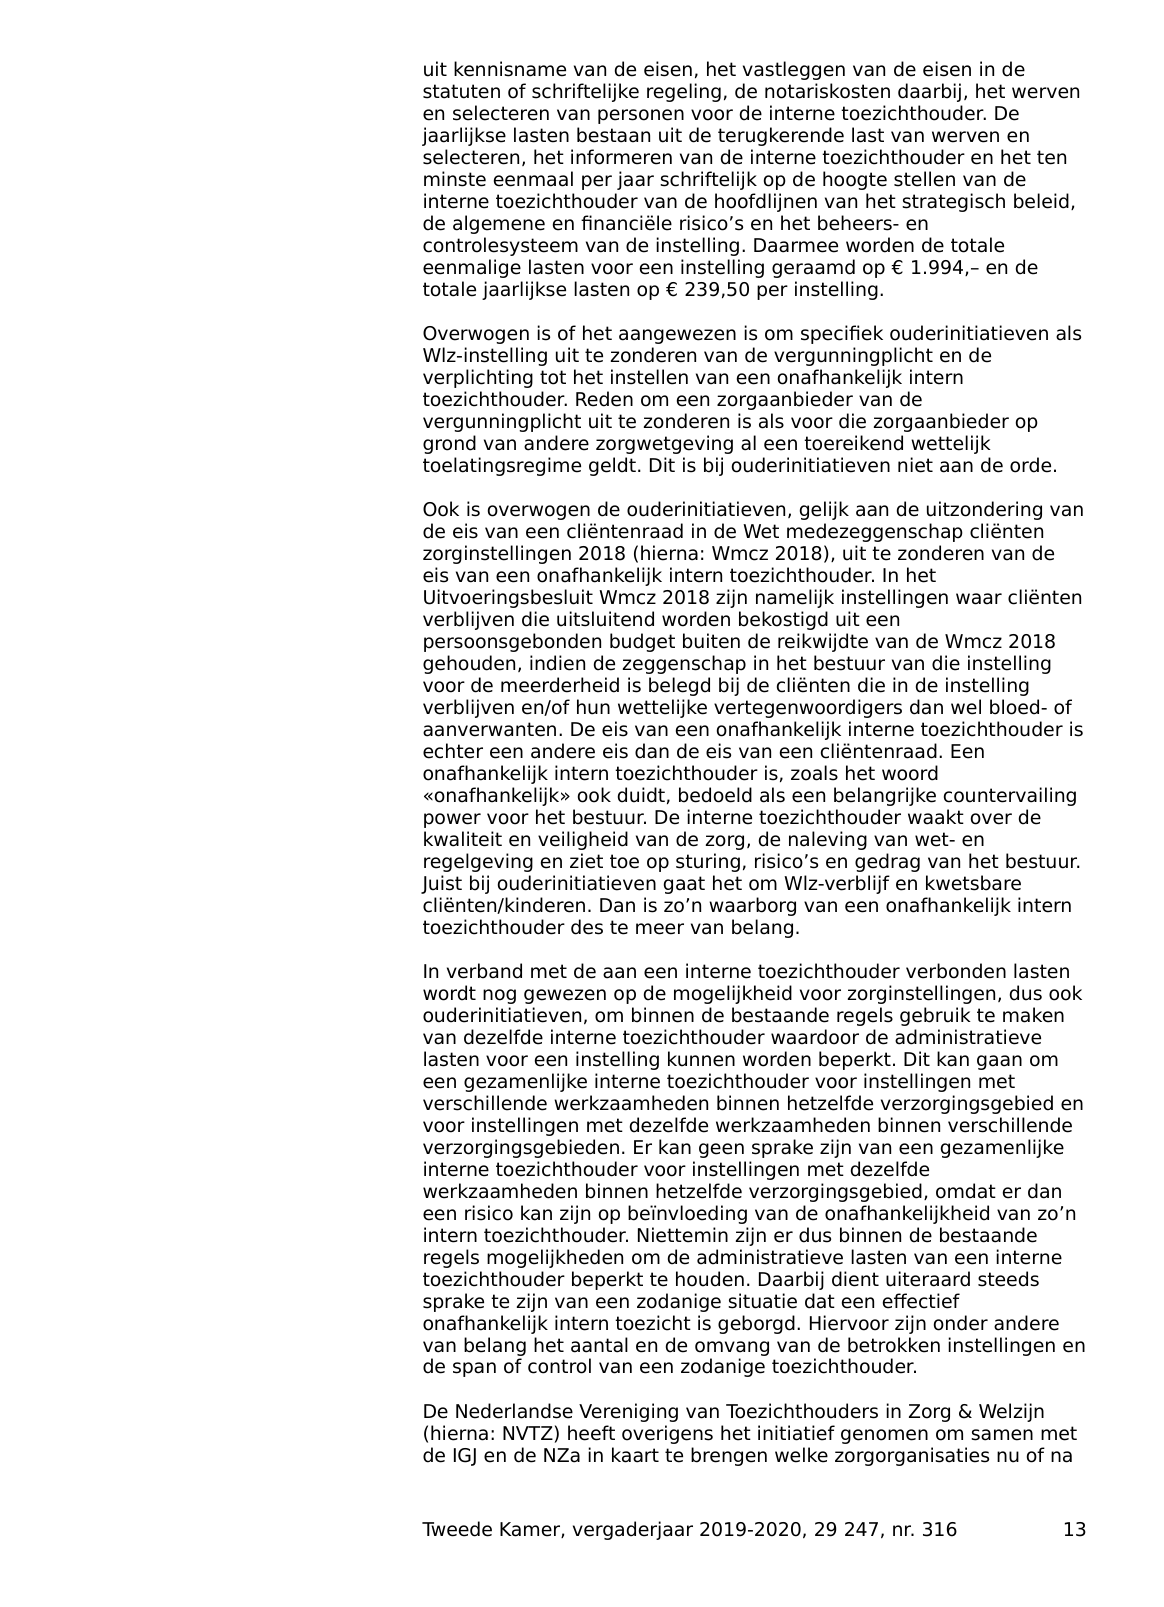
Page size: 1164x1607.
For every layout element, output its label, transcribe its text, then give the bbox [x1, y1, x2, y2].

text In verband met de aan een interne toezichthouder verbonden lasten wordt nog gewezen op de mogelijkheid voor zorginstellingen, dus ook ouderinitiatieven, om binnen de bestaande regels gebruik te maken van dezelfde interne toezichthouder waardoor de administratieve lasten voor een instelling kunnen worden beperkt. Dit kan gaan om een gezamenlijke interne toezichthouder voor instellingen met verschillende werkzaamheden binnen hetzelfde verzorgingsgebied en voor instellingen met dezelfde werkzaamheden binnen verschillende verzorgingsgebieden. Er kan geen sprake zijn van een gezamenlijke interne toezichthouder voor instellingen met dezelfde werkzaamheden binnen hetzelfde verzorgingsgebied, omdat er dan een risico kan zijn op beïnvloeding van de onafhankelijkheid van zo’n intern toezichthouder. Niettemin zijn er dus binnen de bestaande regels mogelijkheden om de administratieve lasten van een interne toezichthouder beperkt te houden. Daarbij dient uiteraard steeds sprake te zijn van een zodanige situatie dat een effectief onafhankelijk intern toezicht is geborgd. Hiervoor zijn onder andere van belang het aantal en de omvang van de betrokken instellingen en de span of control van een zodanige toezichthouder. [422, 961, 1087, 1378]
text De Nederlandse Vereniging van Toezichthouders in Zorg & Welzijn (hierna: NVTZ) heeft overigens het initiatief genomen om samen met de IGJ en de NZa in kaart te brengen welke zorgorganisaties nu of na [422, 1401, 1087, 1467]
text uit kennisname van de eisen, het vastleggen van de eisen in de statuten of schriftelijke regeling, de notariskosten daarbij, het werven en selecteren van personen voor de interne toezichthouder. De jaarlijkse lasten bestaan uit de terugkerende last van werven en selecteren, het informeren van de interne toezichthouder en het ten minste eenmaal per jaar schriftelijk op de hoogte stellen van de interne toezichthouder van de hoofdlijnen van het strategisch beleid, de algemene en financiële risico’s en het beheers- en controlesysteem van de instelling. Daarmee worden de totale eenmalige lasten voor een instelling geraamd op € 1.994,– en de totale jaarlijkse lasten op € 239,50 per instelling. [422, 59, 1087, 301]
text Ook is overwogen de ouderinitiatieven, gelijk aan de uitzondering van de eis van een cliëntenraad in de Wet medezeggenschap cliënten zorginstellingen 2018 (hierna: Wmcz 2018), uit te zonderen van de eis van een onafhankelijk intern toezichthouder. In het Uitvoeringsbesluit Wmcz 2018 zijn namelijk instellingen waar cliënten verblijven die uitsluitend worden bekostigd uit een persoonsgebonden budget buiten de reikwijdte van de Wmcz 2018 gehouden, indien de zeggenschap in het bestuur van die instelling voor de meerderheid is belegd bij de cliënten die in de instelling verblijven en/of hun wettelijke vertegenwoordigers dan wel bloed- of aanverwanten. De eis van een onafhankelijk interne toezichthouder is echter een andere eis dan de eis van een cliëntenraad. Een onafhankelijk intern toezichthouder is, zoals het woord «onafhankelijk» ook duidt, bedoeld als een belangrijke countervailing power voor het bestuur. De interne toezichthouder waakt over de kwaliteit en veiligheid van de zorg, de naleving van wet- en regelgeving en ziet toe op sturing, risico’s en gedrag van het bestuur. Juist bij ouderinitiatieven gaat het om Wlz-verblijf en kwetsbare cliënten/kinderen. Dan is zo’n waarborg van een onafhankelijk intern toezichthouder des te meer van belang. [422, 499, 1087, 939]
text Overwogen is of het aangewezen is om specifiek ouderinitiatieven als Wlz-instelling uit te zonderen van de vergunningplicht en de verplichting tot het instellen van een onafhankelijk intern toezichthouder. Reden om een zorgaanbieder van de vergunningplicht uit te zonderen is als voor die zorgaanbieder op grond van andere zorgwetgeving al een toereikend wettelijk toelatingsregime geldt. Dit is bij ouderinitiatieven niet aan de orde. [422, 323, 1087, 477]
